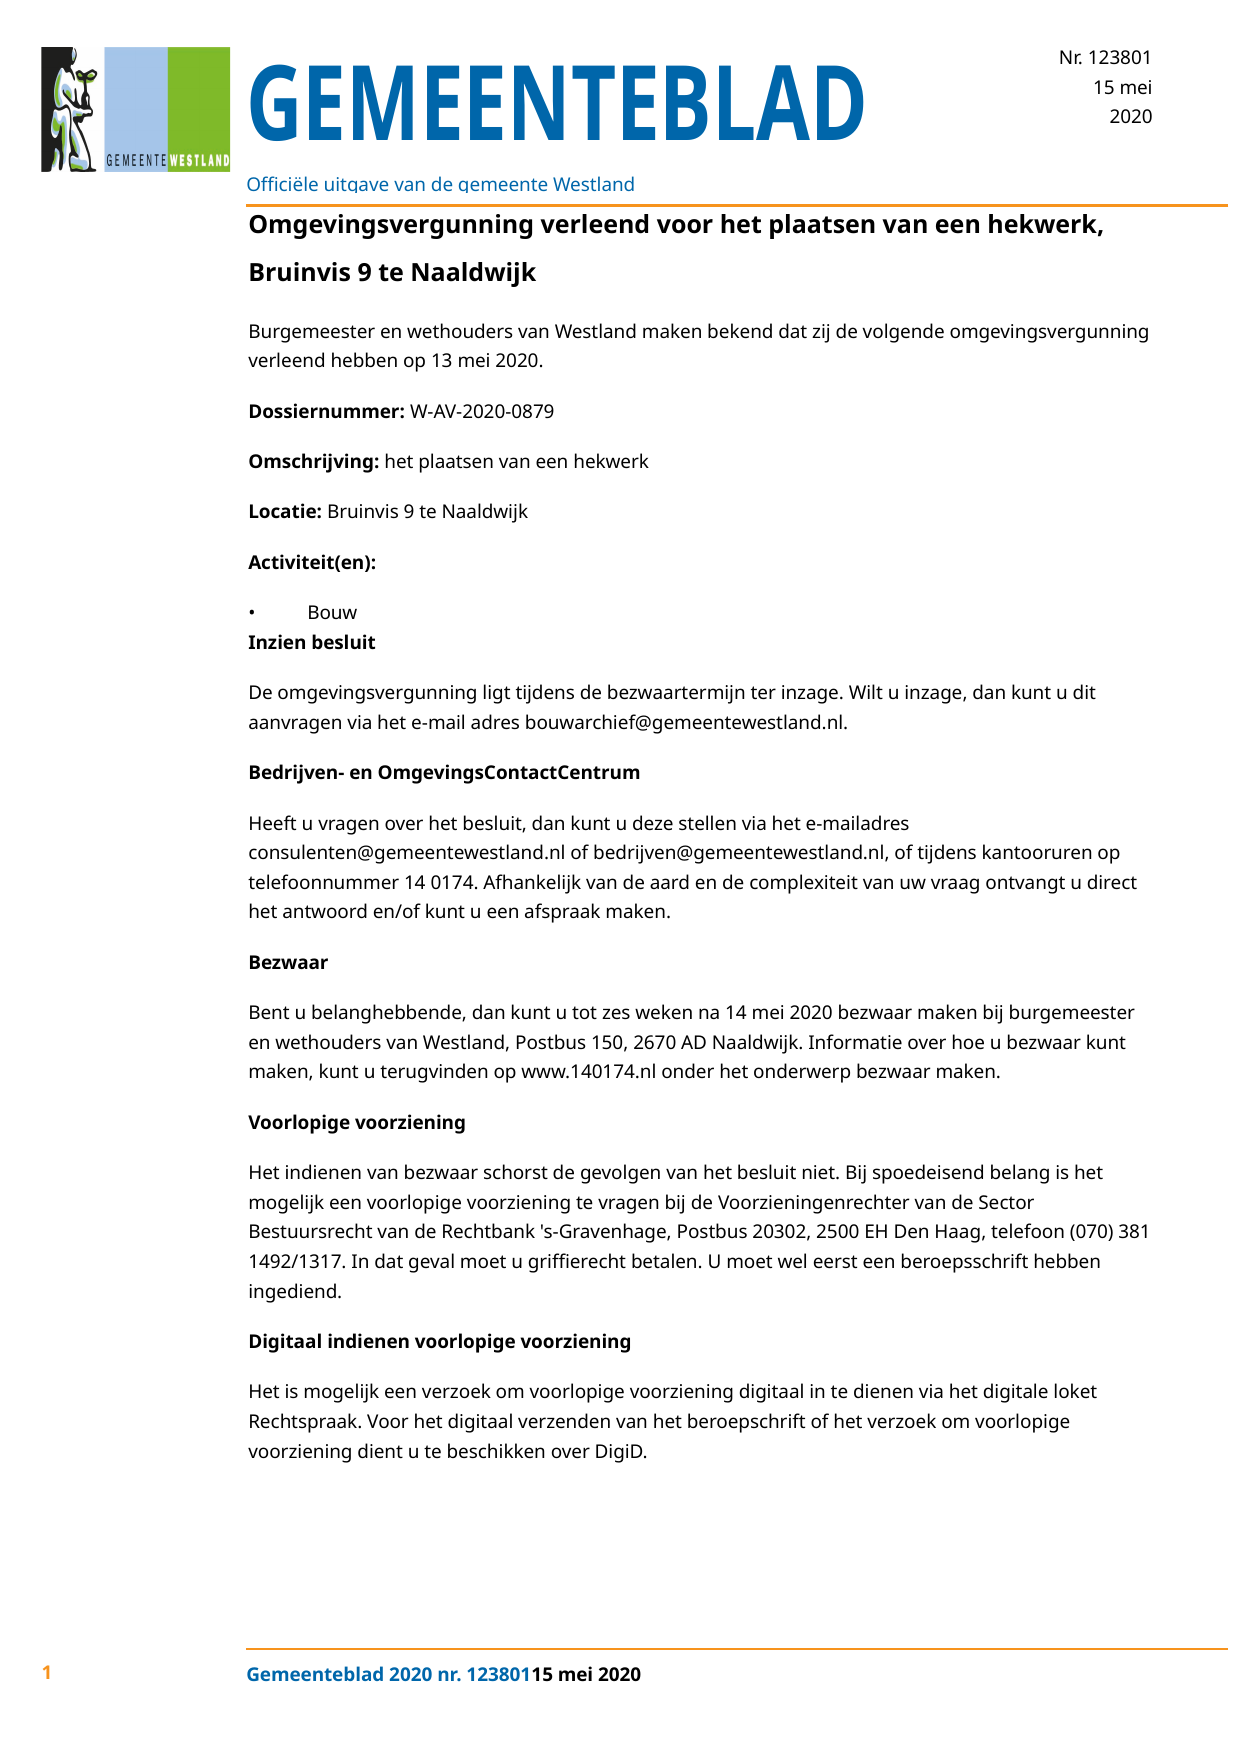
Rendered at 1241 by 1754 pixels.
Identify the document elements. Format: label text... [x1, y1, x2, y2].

text Bezwaar [248, 949, 1152, 975]
text Het indienen van bezwaar schorst de gevolgen van het besluit niet. Bij spoedeisend belang is het mogelijk een voorlopige voorziening te vragen bij de Voorzieningenrechter van de Sector Bestuursrecht van de Rechtbank 's-Gravenhage, Postbus 20302, 2500 EH Den Haag, telefoon (070) 381 1492/1317. In dat geval moet u griffierecht betalen. U moet wel eerst een beroepsschrift hebben ingediend. [248, 1159, 1152, 1304]
text Heeft u vragen over het besluit, dan kunt u deze stellen via het e-mailadres consulenten@gemeentewestland.nl of bedrijven@gemeentewestland.nl, of tijdens kantooruren op telefoonnummer 14 0174. Afhankelijk van de aard en de complexiteit van uw vraag ontvangt u direct het antwoord en/of kunt u een afspraak maken. [248, 810, 1152, 924]
text Burgemeester en wethouders van Westland maken bekend dat zij de volgende omgevingsvergunning verleend hebben op 13 mei 2020. [248, 318, 1152, 373]
text De omgevingsvergunning ligt tijdens de bezwaartermijn ter inzage. Wilt u inzage, dan kunt u dit aanvragen via het e-mail adres bouwarchief@gemeentewestland.nl. [248, 679, 1152, 735]
text Het is mogelijk een verzoek om voorlopige voorziening digitaal in te dienen via het digitale loket Rechtspraak. Voor het digitaal verzenden van het beroepschrift of het verzoek om voorlopige voorziening dient u te beschikken over DigiD. [248, 1379, 1152, 1464]
text Activiteit(en): [248, 549, 1152, 575]
text Locatie: Bruinvis 9 te Naaldwijk [248, 499, 1152, 524]
text Inzien besluit [248, 629, 1152, 655]
text Omschrijving: het plaatsen van een hekwerk [248, 448, 1152, 474]
text Digitaal indienen voorlopige voorziening [248, 1328, 1152, 1354]
text Bedrijven- en OmgevingsContactCentrum [248, 759, 1152, 785]
picture [41, 47, 231, 172]
text Bent u belanghebbende, dan kunt u tot zes weken na 14 mei 2020 bezwaar maken bij burgemeester en wethouders van Westland, Postbus 150, 2670 AD Naaldwijk. Informatie over hoe u bezwaar kunt maken, kunt u terugvinden op www.140174.nl onder het onderwerp bezwaar maken. [248, 999, 1152, 1084]
text Dossiernummer: W-AV-2020-0879 [248, 398, 1152, 424]
list Bouw [248, 599, 1152, 625]
text Voorlopige voorziening [248, 1109, 1152, 1135]
text Omgevingsvergunning verleend voor het plaatsen van een hekwerk, Bruinvis 9 te Naaldwijk [248, 207, 1152, 288]
